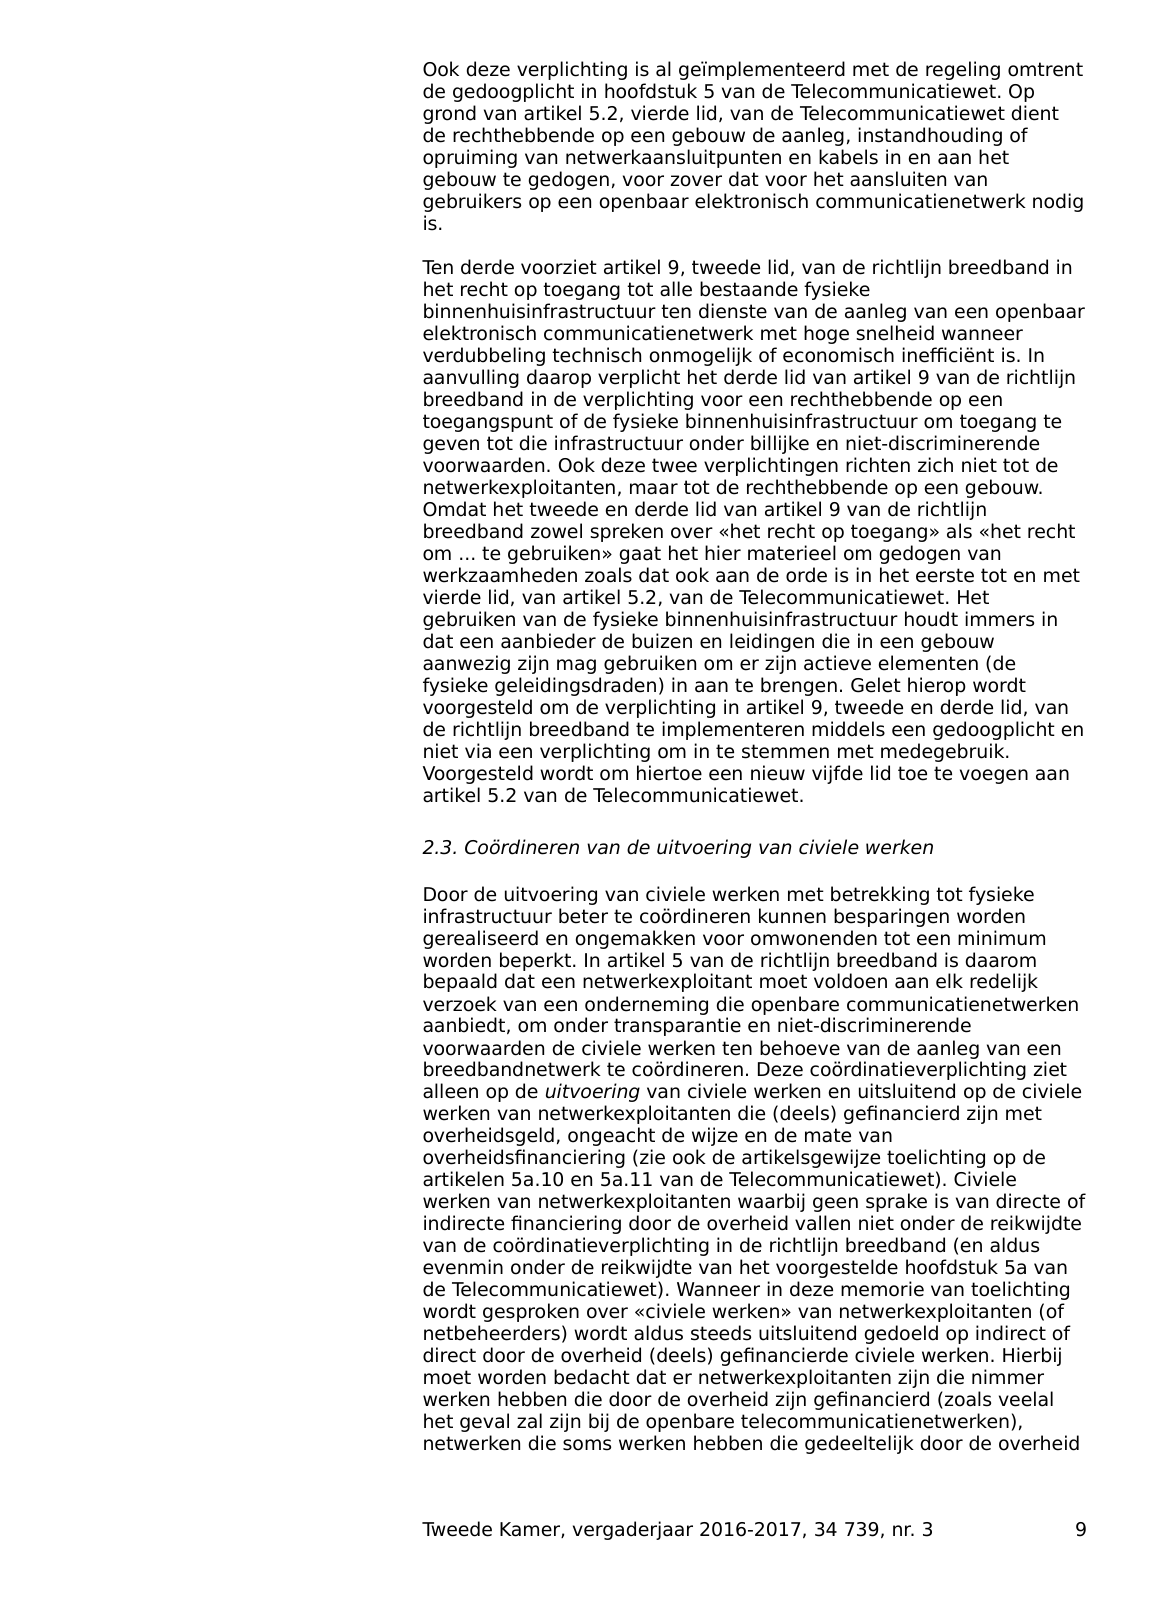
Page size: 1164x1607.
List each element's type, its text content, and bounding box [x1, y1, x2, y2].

subtitle 2.3. Coördineren van de uitvoering van civiele werken [422, 837, 1087, 858]
text Door de uitvoering van civiele werken met betrekking tot fysieke infrastructuur beter te coördineren kunnen besparingen worden gerealiseerd en ongemakken voor omwonenden tot een minimum worden beperkt. In artikel 5 van de richtlijn breedband is daarom bepaald dat een netwerkexploitant moet voldoen aan elk redelijk verzoek van een onderneming die openbare communicatienetwerken aanbiedt, om onder transparantie en niet-discriminerende voorwaarden de civiele werken ten behoeve van de aanleg van een breedbandnetwerk te coördineren. Deze coördinatieverplichting ziet alleen op de uitvoering van civiele werken en uitsluitend op de civiele werken van netwerkexploitanten die (deels) gefinancierd zijn met overheidsgeld, ongeacht de wijze en de mate van overheidsfinanciering (zie ook de artikelsgewijze toelichting op de artikelen 5a.10 en 5a.11 van de Telecommunicatiewet). Civiele werken van netwerkexploitanten waarbij geen sprake is van directe of indirecte financiering door de overheid vallen niet onder de reikwijdte van de coördinatieverplichting in de richtlijn breedband (en aldus evenmin onder de reikwijdte van het voorgestelde hoofdstuk 5a van de Telecommunicatiewet). Wanneer in deze memorie van toelichting wordt gesproken over «civiele werken» van netwerkexploitanten (of netbeheerders) wordt aldus steeds uitsluitend gedoeld op indirect of direct door de overheid (deels) gefinancierde civiele werken. Hierbij moet worden bedacht dat er netwerkexploitanten zijn die nimmer werken hebben die door de overheid zijn gefinancierd (zoals veelal het geval zal zijn bij de openbare telecommunicatienetwerken), netwerken die soms werken hebben die gedeeltelijk door de overheid [422, 883, 1087, 1455]
text Omdat het tweede en derde lid van artikel 9 van de richtlijn breedband zowel spreken over «het recht op toegang» als «het recht om ... te gebruiken» gaat het hier materieel om gedogen van werkzaamheden zoals dat ook aan de orde is in het eerste tot en met vierde lid, van artikel 5.2, van de Telecommunicatiewet. Het gebruiken van de fysieke binnenhuisinfrastructuur houdt immers in dat een aanbieder de buizen en leidingen die in een gebouw aanwezig zijn mag gebruiken om er zijn actieve elementen (de fysieke geleidingsdraden) in aan te brengen. Gelet hierop wordt voorgesteld om de verplichting in artikel 9, tweede en derde lid, van de richtlijn breedband te implementeren middels een gedoogplicht en niet via een verplichting om in te stemmen met medegebruik. Voorgesteld wordt om hiertoe een nieuw vijfde lid toe te voegen aan artikel 5.2 van de Telecommunicatiewet. [422, 499, 1087, 807]
text Ook deze verplichting is al geïmplementeerd met de regeling omtrent de gedoogplicht in hoofdstuk 5 van de Telecommunicatiewet. Op grond van artikel 5.2, vierde lid, van de Telecommunicatiewet dient de rechthebbende op een gebouw de aanleg, instandhouding of opruiming van netwerkaansluitpunten en kabels in en aan het gebouw te gedogen, voor zover dat voor het aansluiten van gebruikers op een openbaar elektronisch communicatienetwerk nodig is. [422, 59, 1087, 235]
text Ten derde voorziet artikel 9, tweede lid, van de richtlijn breedband in het recht op toegang tot alle bestaande fysieke binnenhuisinfrastructuur ten dienste van de aanleg van een openbaar elektronisch communicatienetwerk met hoge snelheid wanneer verdubbeling technisch onmogelijk of economisch inefficiënt is. In aanvulling daarop verplicht het derde lid van artikel 9 van de richtlijn breedband in de verplichting voor een rechthebbende op een toegangspunt of de fysieke binnenhuisinfrastructuur om toegang te geven tot die infrastructuur onder billijke en niet-discriminerende voorwaarden. Ook deze twee verplichtingen richten zich niet tot de netwerkexploitanten, maar tot de rechthebbende op een gebouw. [422, 257, 1087, 499]
